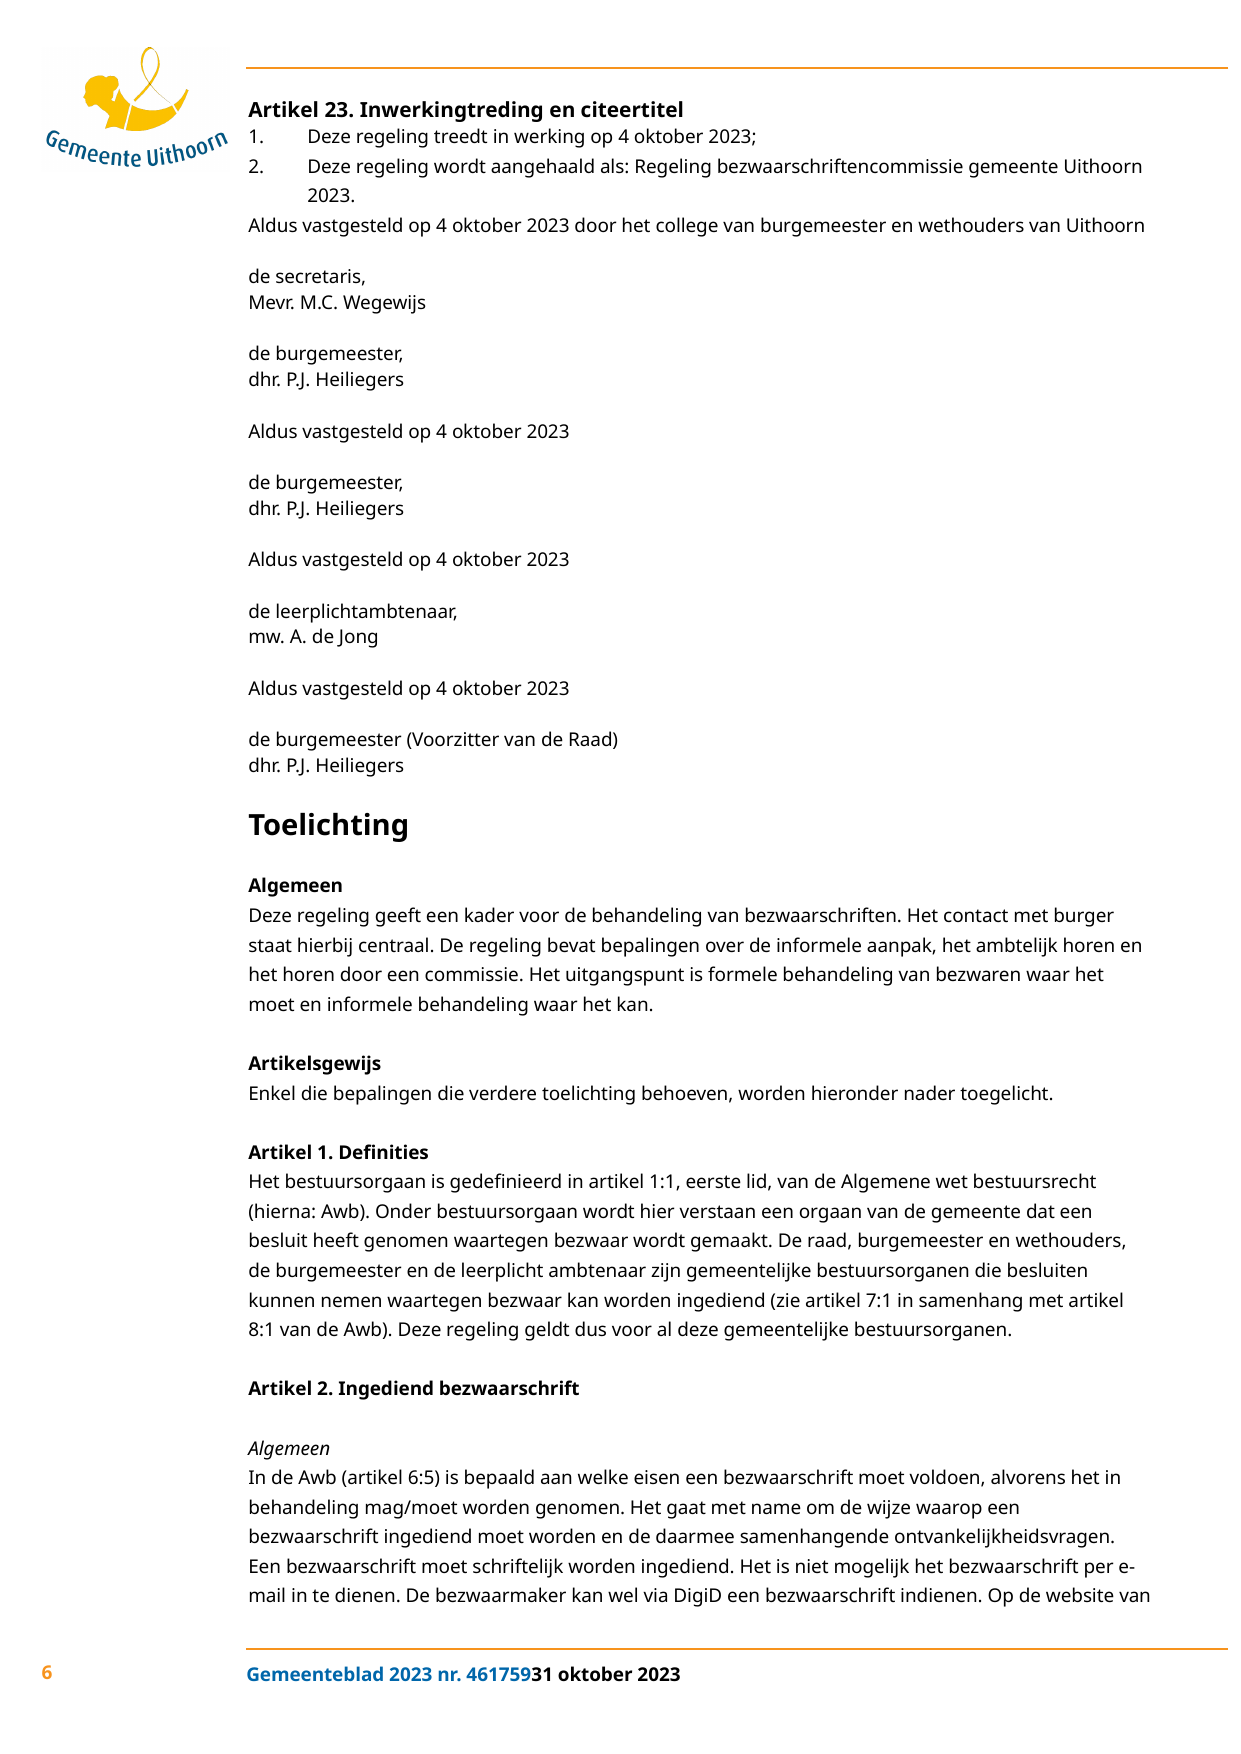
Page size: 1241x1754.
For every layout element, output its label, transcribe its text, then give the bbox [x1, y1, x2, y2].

text dhr. P.J. Heiliegers [248, 366, 1152, 392]
text de burgemeester, [248, 469, 1152, 495]
text dhr. P.J. Heiliegers [248, 752, 1152, 778]
text Artikel 23. Inwerkingtreding en citeertitel [248, 95, 1152, 123]
list Deze regeling wordt aangehaald als: Regeling bezwaarschriftencommissie gemeente Uithoorn 2023. [248, 153, 1152, 208]
text mw. A. de Jong [248, 624, 1152, 649]
text Aldus vastgesteld op 4 oktober 2023 [248, 546, 1152, 572]
text Toelichting [248, 804, 1152, 843]
text de leerplichtambtenaar, [248, 598, 1152, 624]
text dhr. P.J. Heiliegers [248, 495, 1152, 521]
text Deze regeling geeft een kader voor de behandeling van bezwaarschriften. Het contact met burger staat hierbij centraal. De regeling bevat bepalingen over de informele aanpak, het ambtelijk horen en het horen door een commissie. Het uitgangspunt is formele behandeling van bezwaren waar het moet en informele behandeling waar het kan. [248, 902, 1152, 1017]
text Aldus vastgesteld op 4 oktober 2023 [248, 418, 1152, 443]
picture [41, 47, 231, 172]
text Mevr. M.C. Wegewijs [248, 289, 1152, 315]
text Aldus vastgesteld op 4 oktober 2023 [248, 675, 1152, 701]
text Artikelsgewijs [248, 1050, 1152, 1076]
text de secretaris, [248, 263, 1152, 289]
text Algemeen [248, 873, 1152, 898]
text Artikel 1. Definities [248, 1139, 1152, 1164]
text Het bestuursorgaan is gedefinieerd in artikel 1:1, eerste lid, van de Algemene wet bestuursrecht (hierna: Awb). Onder bestuursorgaan wordt hier verstaan een orgaan van de gemeente dat een besluit heeft genomen waartegen bezwaar wordt gemaakt. De raad, burgemeester en wethouders, de burgemeester en de leerplicht ambtenaar zijn gemeentelijke bestuursorganen die besluiten kunnen nemen waartegen bezwaar kan worden ingediend (zie artikel 7:1 in samenhang met artikel 8:1 van de Awb). Deze regeling geldt dus voor al deze gemeentelijke bestuursorganen. [248, 1168, 1152, 1342]
text de burgemeester, [248, 341, 1152, 366]
list Deze regeling treedt in werking op 4 oktober 2023; [248, 123, 1152, 149]
text Aldus vastgesteld op 4 oktober 2023 door het college van burgemeester en wethouders van Uithoorn [248, 212, 1152, 238]
text de burgemeester (Voorzitter van de Raad) [248, 727, 1152, 752]
text Artikel 2. Ingediend bezwaarschrift [248, 1376, 1152, 1401]
text In de Awb (artikel 6:5) is bepaald aan welke eisen een bezwaarschrift moet voldoen, alvorens het in behandeling mag/moet worden genomen. Het gaat met name om de wijze waarop een bezwaarschrift ingediend moet worden en de daarmee samenhangende ontvankelijkheidsvragen. Een bezwaarschrift moet schriftelijk worden ingediend. Het is niet mogelijk het bezwaarschrift per e-mail in te dienen. De bezwaarmaker kan wel via DigiD een bezwaarschrift indienen. Op de website van [248, 1464, 1152, 1608]
text Algemeen [248, 1435, 1152, 1460]
text Enkel die bepalingen die verdere toelichting behoeven, worden hieronder nader toegelicht. [248, 1080, 1152, 1105]
